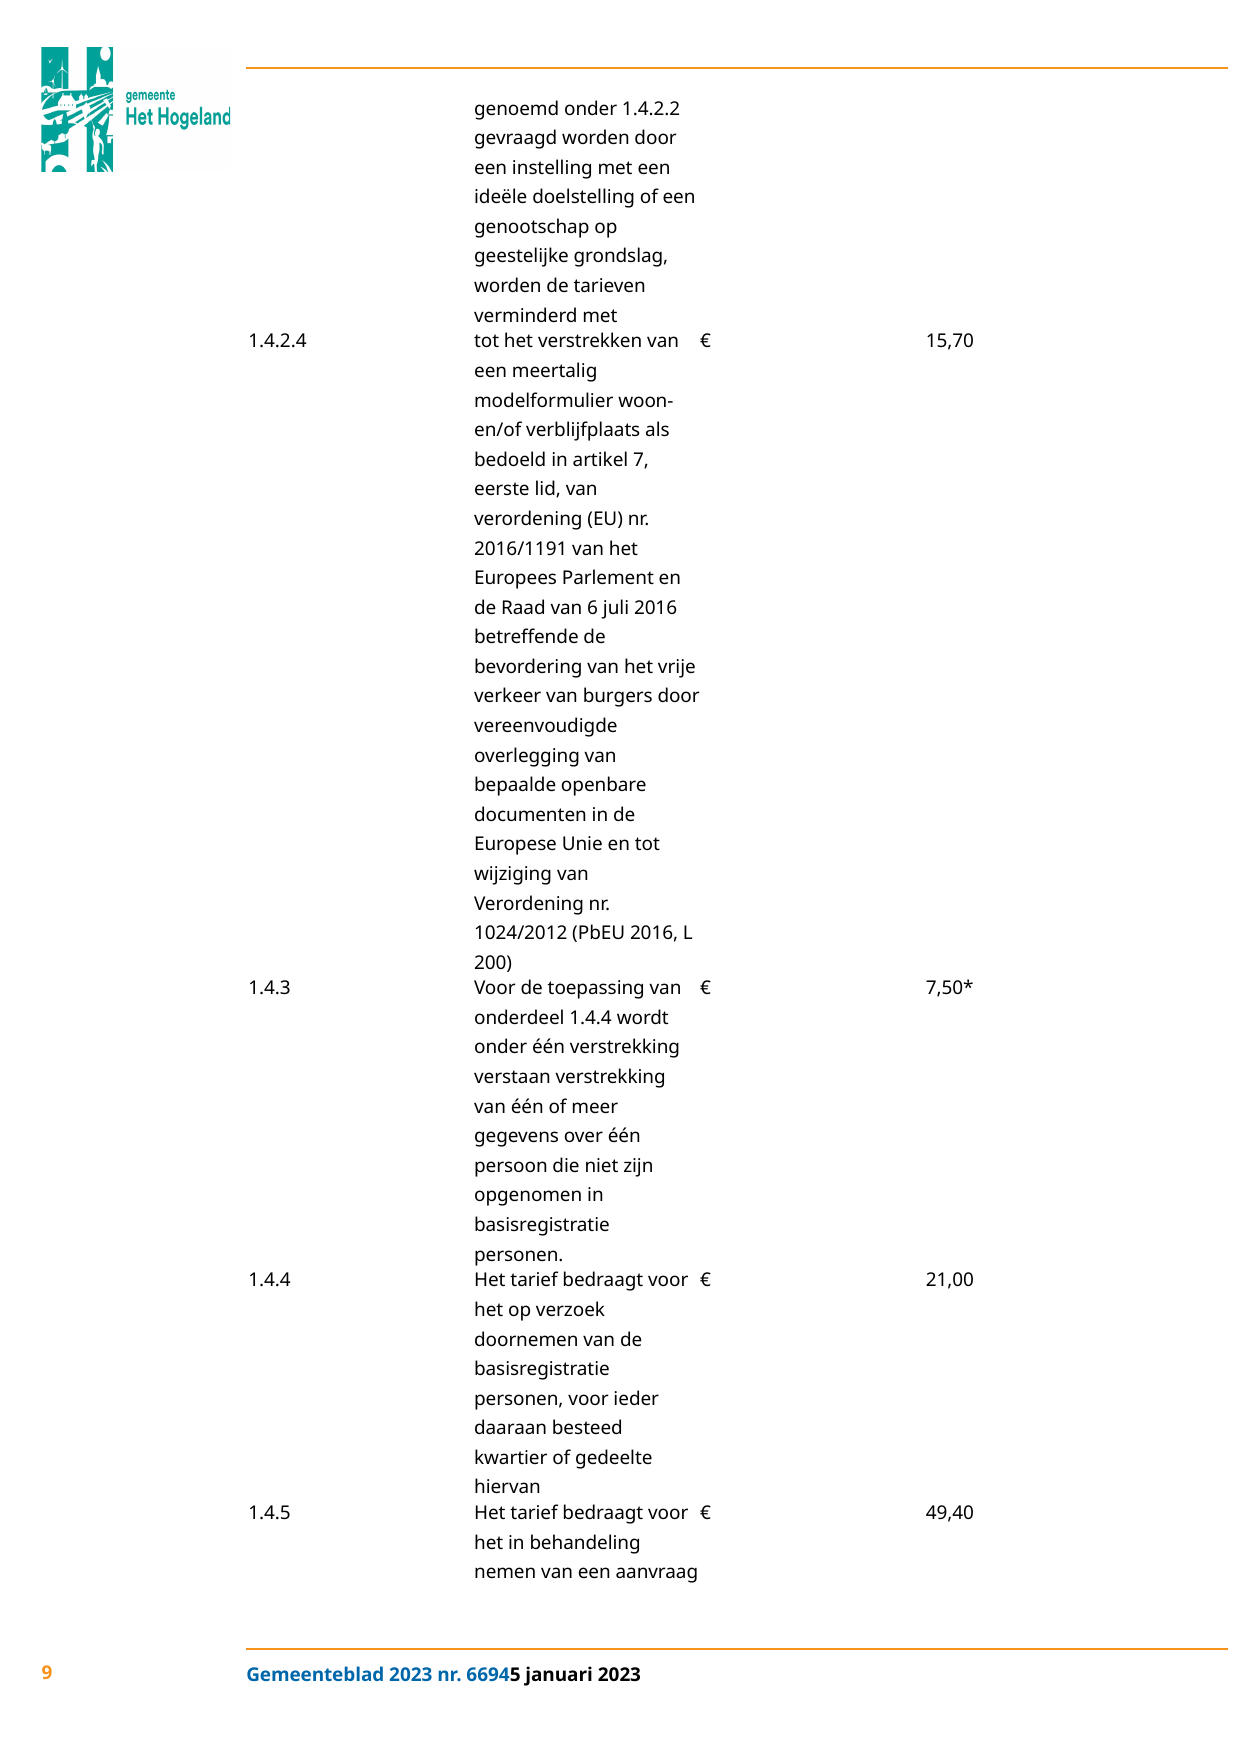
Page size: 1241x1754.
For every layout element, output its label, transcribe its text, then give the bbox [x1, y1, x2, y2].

table_cell tot het verstrekken van een meertalig modelformulier woon- en/of verblijfplaats als bedoeld in artikel 7, eerste lid, van verordening (EU) nr. 2016/1191 van het Europees Parlement en de Raad van 6 juli 2016 betreffende de bevordering van het vrije verkeer van burgers door vereenvoudigde overlegging van bepaalde openbare documenten in de Europese Unie en tot wijziging van Verordening nr. 1024/2012 (PbEU 2016, L 200) [474, 328, 700, 974]
table_cell 15,70 [926, 328, 1152, 974]
table_cell Het tarief bedraagt voor het op verzoek doornemen van de basisregistratie personen, voor ieder daaraan besteed kwartier of gedeelte hiervan [474, 1267, 700, 1499]
table_cell [248, 95, 474, 328]
table_cell € [700, 328, 926, 974]
table_cell [926, 95, 1152, 328]
table_cell 1.4.3 [248, 975, 474, 1267]
table_cell 7,50* [926, 975, 1152, 1267]
table_cell Voor de toepassing van onderdeel 1.4.4 wordt onder één verstrekking verstaan verstrekking van één of meer gegevens over één persoon die niet zijn opgenomen in basisregistratie personen. [474, 975, 700, 1267]
table_cell 49,40 [926, 1499, 1152, 1584]
table_cell € [700, 975, 926, 1267]
table_cell Het tarief bedraagt voor het in behandeling nemen van een aanvraag [474, 1499, 700, 1584]
table_cell 1.4.5 [248, 1499, 474, 1584]
table_cell 1.4.2.4 [248, 328, 474, 974]
table_cell € [700, 1267, 926, 1499]
table_cell [700, 95, 926, 328]
table_cell 1.4.4 [248, 1267, 474, 1499]
table_cell 21,00 [926, 1267, 1152, 1499]
table_cell genoemd onder 1.4.2.2 gevraagd worden door een instelling met een ideële doelstelling of een genootschap op geestelijke grondslag, worden de tarieven verminderd met [474, 95, 700, 328]
picture [41, 47, 231, 172]
table_cell € [700, 1499, 926, 1584]
